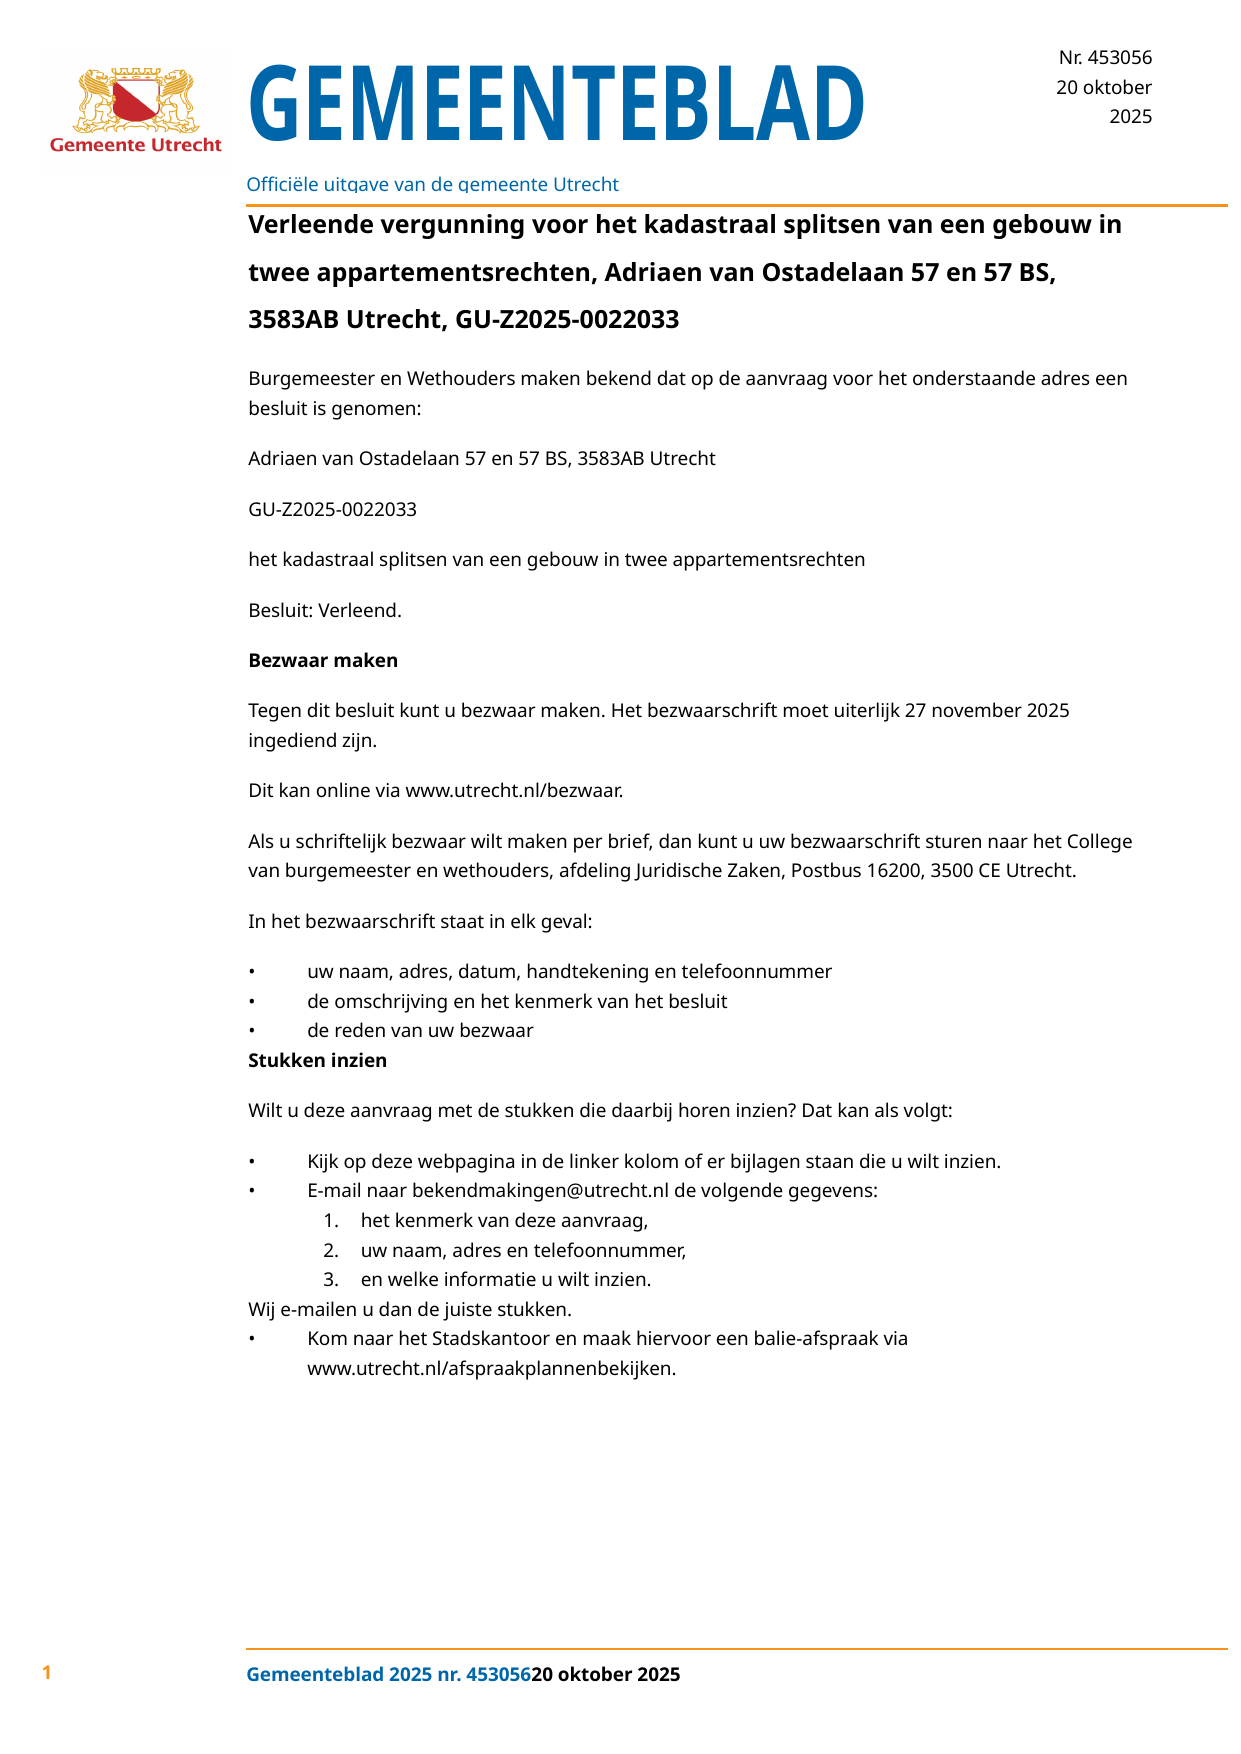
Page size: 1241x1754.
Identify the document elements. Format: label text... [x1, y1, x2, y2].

text Tegen dit besluit kunt u bezwaar maken. Het bezwaarschrift moet uiterlijk 27 november 2025 ingediend zijn. [248, 698, 1152, 753]
list de omschrijving en het kenmerk van het besluit [248, 988, 1152, 1014]
list en welke informatie u wilt inzien. [323, 1266, 1152, 1292]
text Stukken inzien [248, 1047, 1152, 1073]
text Verleende vergunning voor het kadastraal splitsen van een gebouw in twee appartementsrechten, Adriaen van Ostadelaan 57 en 57 BS, 3583AB Utrecht, GU-Z2025-0022033 [248, 207, 1152, 336]
list uw naam, adres, datum, handtekening en telefoonnummer [248, 958, 1152, 984]
text Wilt u deze aanvraag met de stukken die daarbij horen inzien? Dat kan als volgt: [248, 1098, 1152, 1123]
list het kenmerk van deze aanvraag, [323, 1207, 1152, 1233]
text Burgemeester en Wethouders maken bekend dat op de aanvraag voor het onderstaande adres een besluit is genomen: [248, 366, 1152, 421]
text In het bezwaarschrift staat in elk geval: [248, 908, 1152, 934]
list E-mail naar bekendmakingen@utrecht.nl de volgende gegevens: [248, 1178, 1152, 1203]
list de reden van uw bezwaar [248, 1018, 1152, 1043]
text Als u schriftelijk bezwaar wilt maken per brief, dan kunt u uw bezwaarschrift sturen naar het College van burgemeester en wethouders, afdeling Juridische Zaken, Postbus 16200, 3500 CE Utrecht. [248, 828, 1152, 883]
text Adriaen van Ostadelaan 57 en 57 BS, 3583AB Utrecht [248, 446, 1152, 471]
list uw naam, adres en telefoonnummer, [323, 1237, 1152, 1262]
text het kadastraal splitsen van een gebouw in twee appartementsrechten [248, 546, 1152, 572]
picture [41, 47, 231, 172]
text Dit kan online via www.utrecht.nl/bezwaar. [248, 778, 1152, 803]
list Kijk op deze webpagina in de linker kolom of er bijlagen staan die u wilt inzien. [248, 1148, 1152, 1174]
list Kom naar het Stadskantoor en maak hiervoor een balie-afspraak via www.utrecht.nl/afspraakplannenbekijken. [248, 1326, 1152, 1381]
text Besluit: Verleend. [248, 597, 1152, 622]
text GU-Z2025-0022033 [248, 496, 1152, 522]
text Bezwaar maken [248, 647, 1152, 673]
text Wij e-mailen u dan de juiste stukken. [248, 1296, 1152, 1322]
